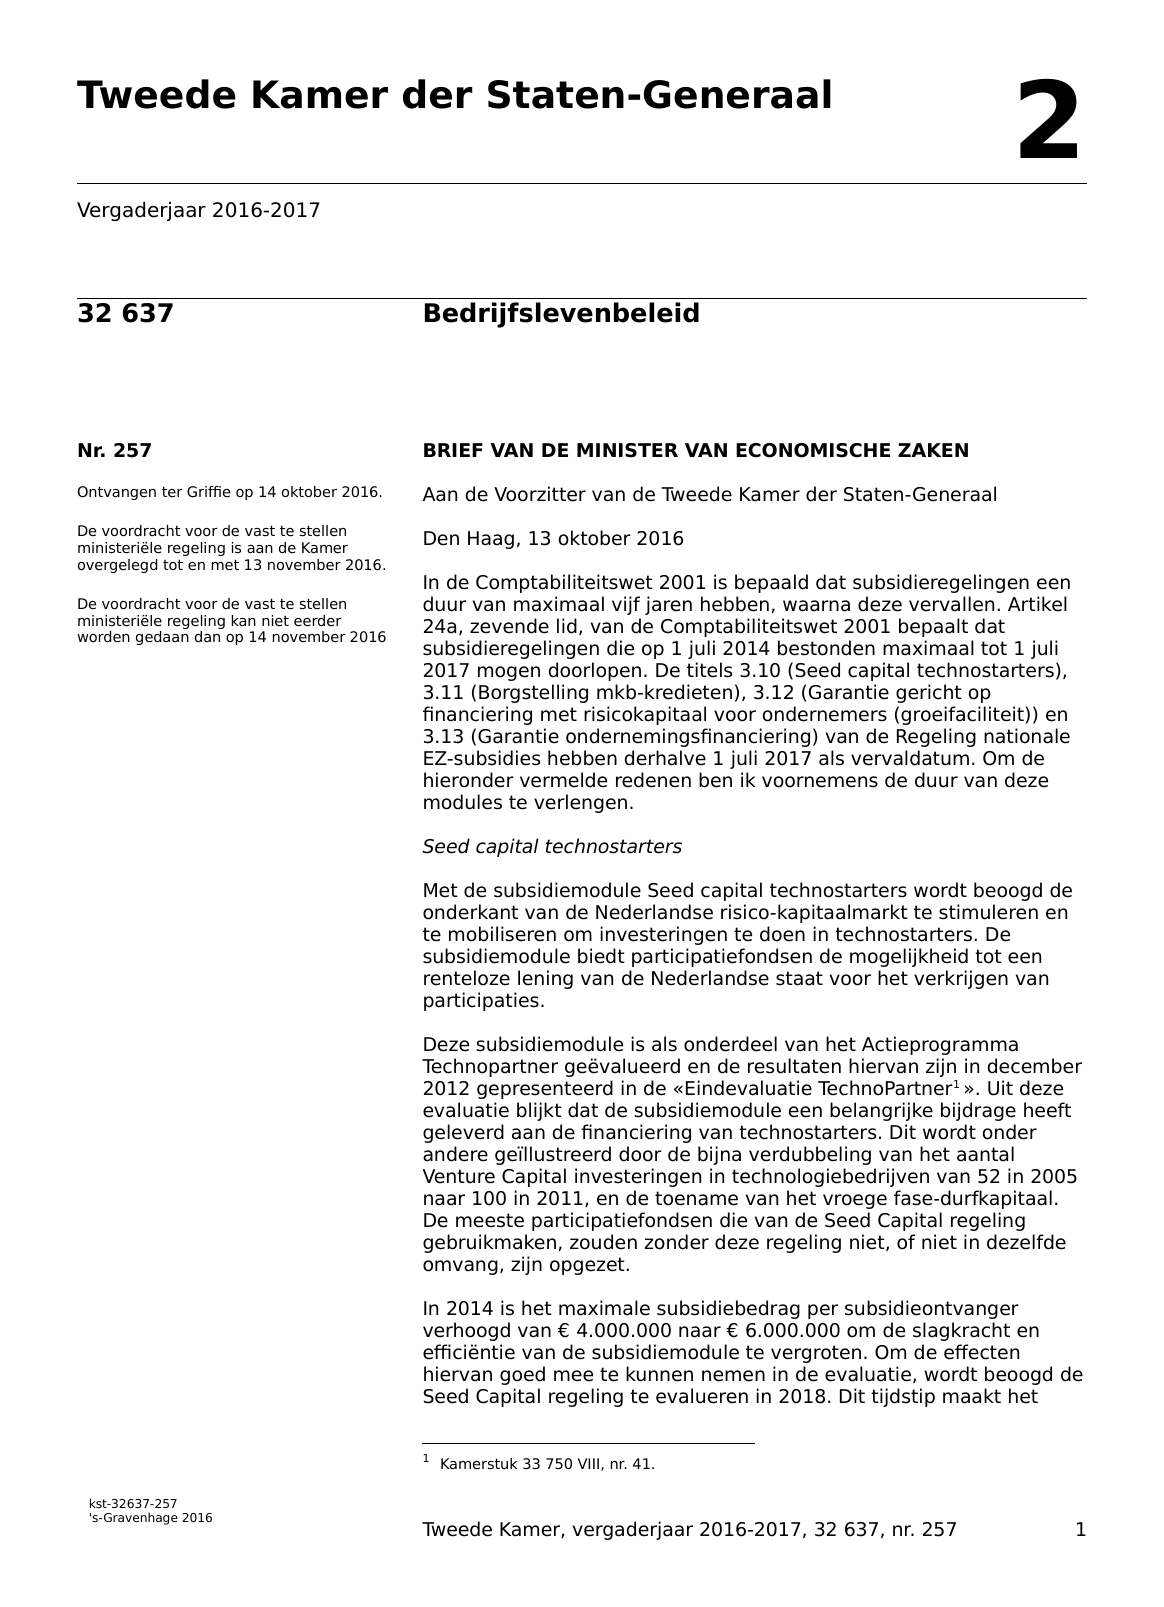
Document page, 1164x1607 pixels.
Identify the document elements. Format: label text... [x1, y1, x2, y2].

text De voordracht voor de vast te stellen ministeriële regeling is aan de Kamer overgelegd tot en met 13 november 2016. [77, 523, 399, 573]
text In de Comptabiliteitswet 2001 is bepaald dat subsidieregelingen een duur van maximaal vijf jaren hebben, waarna deze vervallen. Artikel 24a, zevende lid, van de Comptabiliteitswet 2001 bepaalt dat subsidieregelingen die op 1 juli 2014 bestonden maximaal tot 1 juli 2017 mogen doorlopen. De titels 3.10 (Seed capital technostarters), 3.11 (Borgstelling mkb-kredieten), 3.12 (Garantie gericht op financiering met risicokapitaal voor ondernemers (groeifaciliteit)) en 3.13 (Garantie ondernemingsfinanciering) van de Regeling nationale EZ-subsidies hebben derhalve 1 juli 2017 als vervaldatum. Om de hieronder vermelde redenen ben ik voornemens de duur van deze modules te verlengen. [422, 572, 1087, 814]
subtitle Nr. 257 BRIEF VAN DE MINISTER VAN ECONOMISCHE ZAKEN [77, 440, 1087, 462]
text In 2014 is het maximale subsidiebedrag per subsidieontvanger verhoogd van € 4.000.000 naar € 6.000.000 om de slagkracht en efficiëntie van de subsidiemodule te vergroten. Om de effecten hiervan goed mee te kunnen nemen in de evaluatie, wordt beoogd de Seed Capital regeling te evalueren in 2018. Dit tijdstip maakt het [422, 1298, 1087, 1408]
text 's-Gravenhage 2016 [88, 1511, 323, 1525]
text Deze subsidiemodule is als onderdeel van het Actieprogramma Technopartner geëvalueerd en de resultaten hiervan zijn in december 2012 gepresenteerd in de «Eindevaluatie TechnoPartner». Uit deze evaluatie blijkt dat de subsidiemodule een belangrijke bijdrage heeft geleverd aan de financiering van technostarters. Dit wordt onder andere geïllustreerd door de bijna verdubbeling van het aantal Venture Capital investeringen in technologiebedrijven van 52 in 2005 naar 100 in 2011, en de toename van het vroege fase-durfkapitaal. De meeste participatiefondsen die van de Seed Capital regeling gebruikmaken, zouden zonder deze regeling niet, of niet in dezelfde omvang, zijn opgezet. [422, 1034, 1087, 1276]
text Den Haag, 13 oktober 2016 [422, 528, 1087, 550]
text [77, 501, 399, 523]
table_header 2 [886, 59, 1087, 183]
text [77, 573, 399, 596]
subtitle 32 637 Bedrijfslevenbeleid [77, 299, 1087, 329]
subtitle Seed capital technostarters [422, 836, 1087, 858]
table_cell Vergaderjaar 2016-2017 [77, 184, 1087, 298]
text Met de subsidiemodule Seed capital technostarters wordt beoogd de onderkant van de Nederlandse risico-kapitaalmarkt te stimuleren en te mobiliseren om investeringen te doen in technostarters. De subsidiemodule biedt participatiefondsen de mogelijkheid tot een renteloze lening van de Nederlandse staat voor het verkrijgen van participaties. [422, 880, 1087, 1012]
text Ontvangen ter Griffie op 14 oktober 2016. [77, 484, 399, 501]
text De voordracht voor de vast te stellen ministeriële regeling kan niet eerder worden gedaan dan op 14 november 2016 [77, 596, 399, 646]
text Kamerstuk 33 750 VIII, nr. 41. [422, 1452, 1087, 1474]
table_header Tweede Kamer der Staten-Generaal [77, 59, 886, 183]
text kst-32637-257 [88, 1497, 323, 1511]
text Aan de Voorzitter van de Tweede Kamer der Staten-Generaal [422, 484, 1087, 506]
